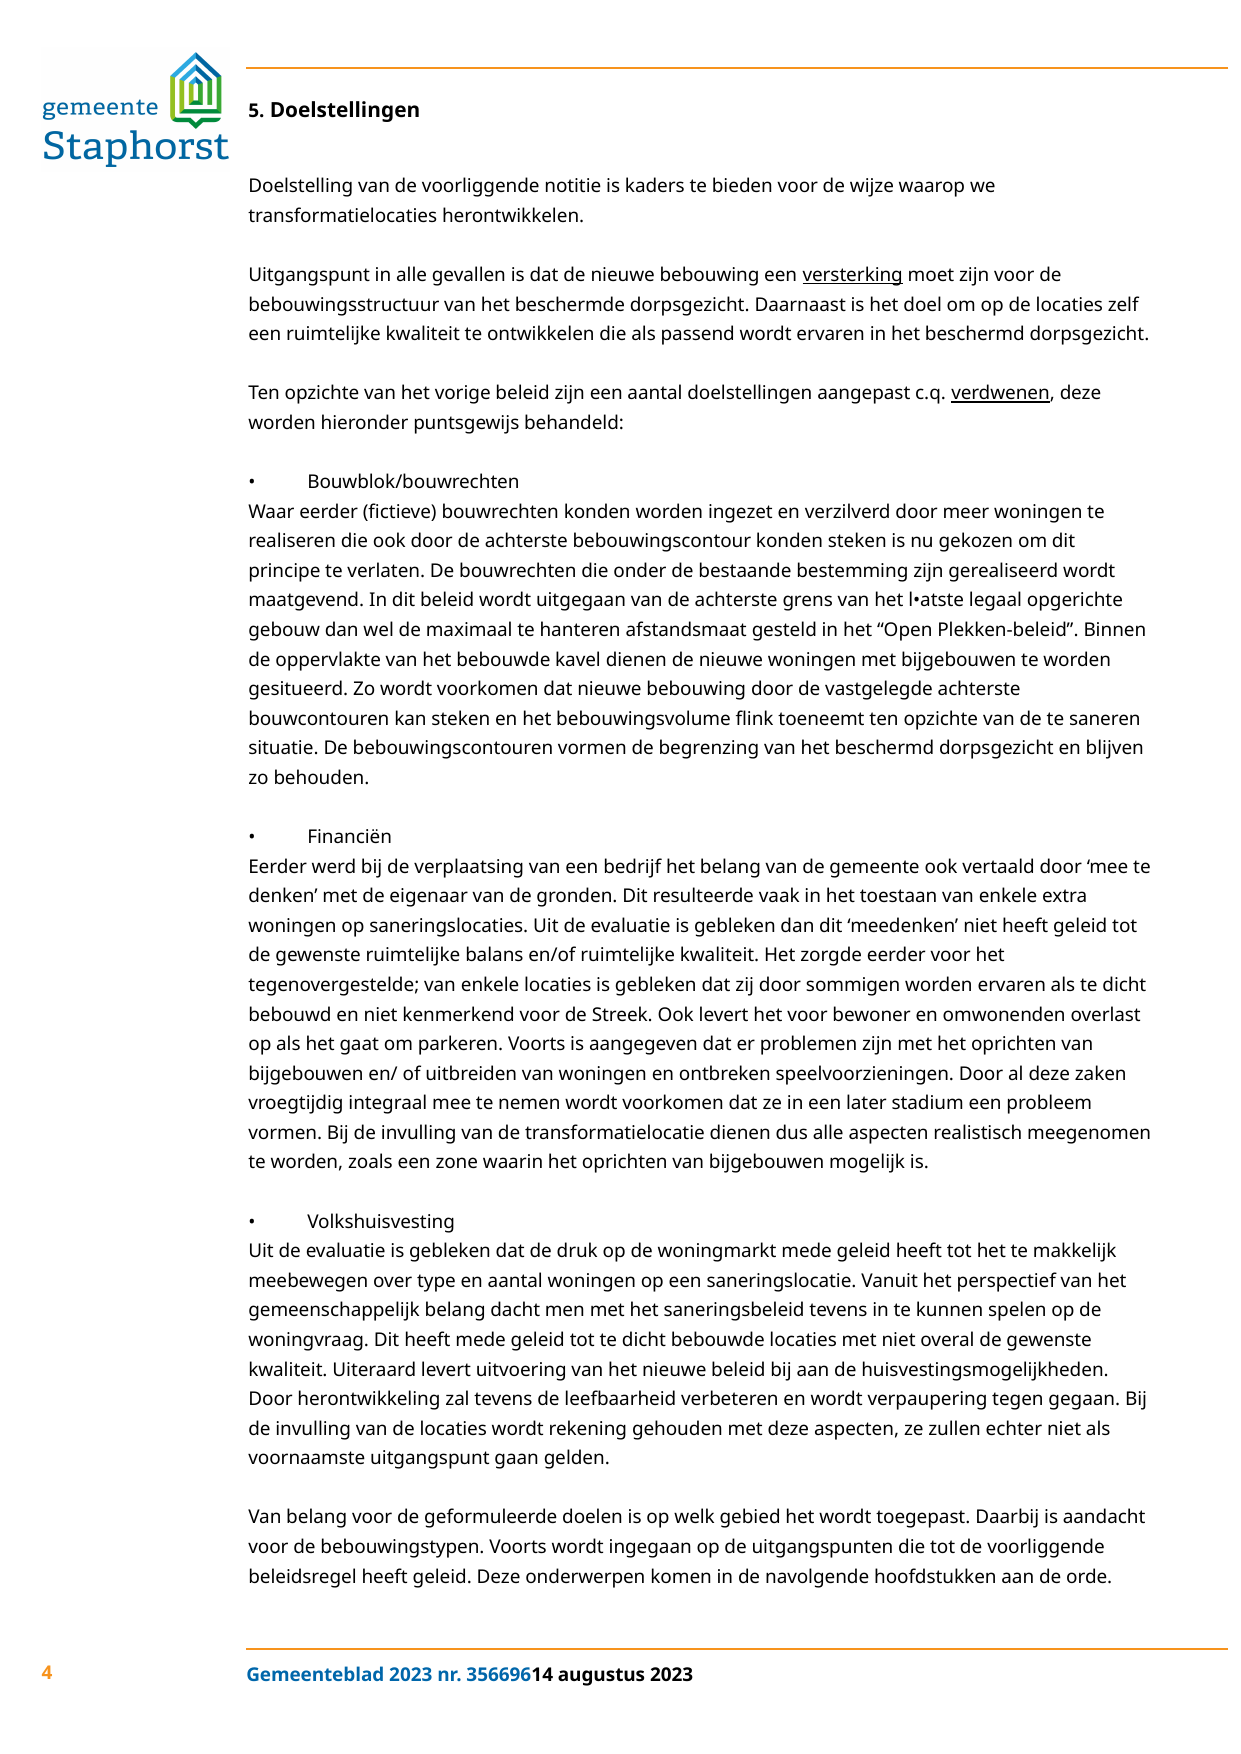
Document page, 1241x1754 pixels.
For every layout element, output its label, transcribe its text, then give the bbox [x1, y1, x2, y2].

text Uit de evaluatie is gebleken dat de druk op de woningmarkt mede geleid heeft tot het te makkelijk meebewegen over type en aantal woningen op een saneringslocatie. Vanuit het perspectief van het gemeenschappelijk belang dacht men met het saneringsbeleid tevens in te kunnen spelen op de woningvraag. Dit heeft mede geleid tot te dicht bebouwde locaties met niet overal de gewenste kwaliteit. Uiteraard levert uitvoering van het nieuwe beleid bij aan de huisvestingsmogelijkheden. Door herontwikkeling zal tevens de leefbaarheid verbeteren en wordt verpaupering tegen gegaan. Bij de invulling van de locaties wordt rekening gehouden met deze aspecten, ze zullen echter niet als voornaamste uitgangspunt gaan gelden. [248, 1237, 1152, 1470]
text Ten opzichte van het vorige beleid zijn een aantal doelstellingen aangepast c.q. verdwenen, deze worden hieronder puntsgewijs behandeld: [248, 379, 1152, 435]
text 5. Doelstellingen [248, 95, 1152, 123]
picture [41, 47, 231, 172]
list Volkshuisvesting [248, 1208, 1152, 1234]
text Van belang voor de geformuleerde doelen is op welk gebied het wordt toegepast. Daarbij is aandacht voor de bebouwingstypen. Voorts wordt ingegaan op de uitgangspunten die tot de voorliggende beleidsregel heeft geleid. Deze onderwerpen komen in de navolgende hoofdstukken aan de orde. [248, 1504, 1152, 1589]
list Financiën [248, 823, 1152, 849]
text Doelstelling van de voorliggende notitie is kaders te bieden voor de wijze waarop we transformatielocaties herontwikkelen. [248, 172, 1152, 228]
list Bouwblok/bouwrechten [248, 468, 1152, 494]
text Eerder werd bij de verplaatsing van een bedrijf het belang van de gemeente ook vertaald door ‘mee te denken’ met de eigenaar van de gronden. Dit resulteerde vaak in het toestaan van enkele extra woningen op saneringslocaties. Uit de evaluatie is gebleken dan dit ‘meedenken’ niet heeft geleid tot de gewenste ruimtelijke balans en/of ruimtelijke kwaliteit. Het zorgde eerder voor het tegenovergestelde; van enkele locaties is gebleken dat zij door sommigen worden ervaren als te dicht bebouwd en niet kenmerkend voor de Streek. Ook levert het voor bewoner en omwonenden overlast op als het gaat om parkeren. Voorts is aangegeven dat er problemen zijn met het oprichten van bijgebouwen en/ of uitbreiden van woningen en ontbreken speelvoorzieningen. Door al deze zaken vroegtijdig integraal mee te nemen wordt voorkomen dat ze in een later stadium een probleem vormen. Bij de invulling van de transformatielocatie dienen dus alle aspecten realistisch meegenomen te worden, zoals een zone waarin het oprichten van bijgebouwen mogelijk is. [248, 853, 1152, 1174]
text Uitgangspunt in alle gevallen is dat de nieuwe bebouwing een versterking moet zijn voor de bebouwingsstructuur van het beschermde dorpsgezicht. Daarnaast is het doel om op de locaties zelf een ruimtelijke kwaliteit te ontwikkelen die als passend wordt ervaren in het beschermd dorpsgezicht. [248, 261, 1152, 346]
text Waar eerder (fictieve) bouwrechten konden worden ingezet en verzilverd door meer woningen te realiseren die ook door de achterste bebouwingscontour konden steken is nu gekozen om dit principe te verlaten. De bouwrechten die onder de bestaande bestemming zijn gerealiseerd wordt maatgevend. In dit beleid wordt uitgegaan van de achterste grens van het l•atste legaal opgerichte gebouw dan wel de maximaal te hanteren afstandsmaat gesteld in het “Open Plekken-beleid”. Binnen de oppervlakte van het bebouwde kavel dienen de nieuwe woningen met bijgebouwen te worden gesitueerd. Zo wordt voorkomen dat nieuwe bebouwing door de vastgelegde achterste bouwcontouren kan steken en het bebouwingsvolume flink toeneemt ten opzichte van de te saneren situatie. De bebouwingscontouren vormen de begrenzing van het beschermd dorpsgezicht en blijven zo behouden. [248, 498, 1152, 790]
